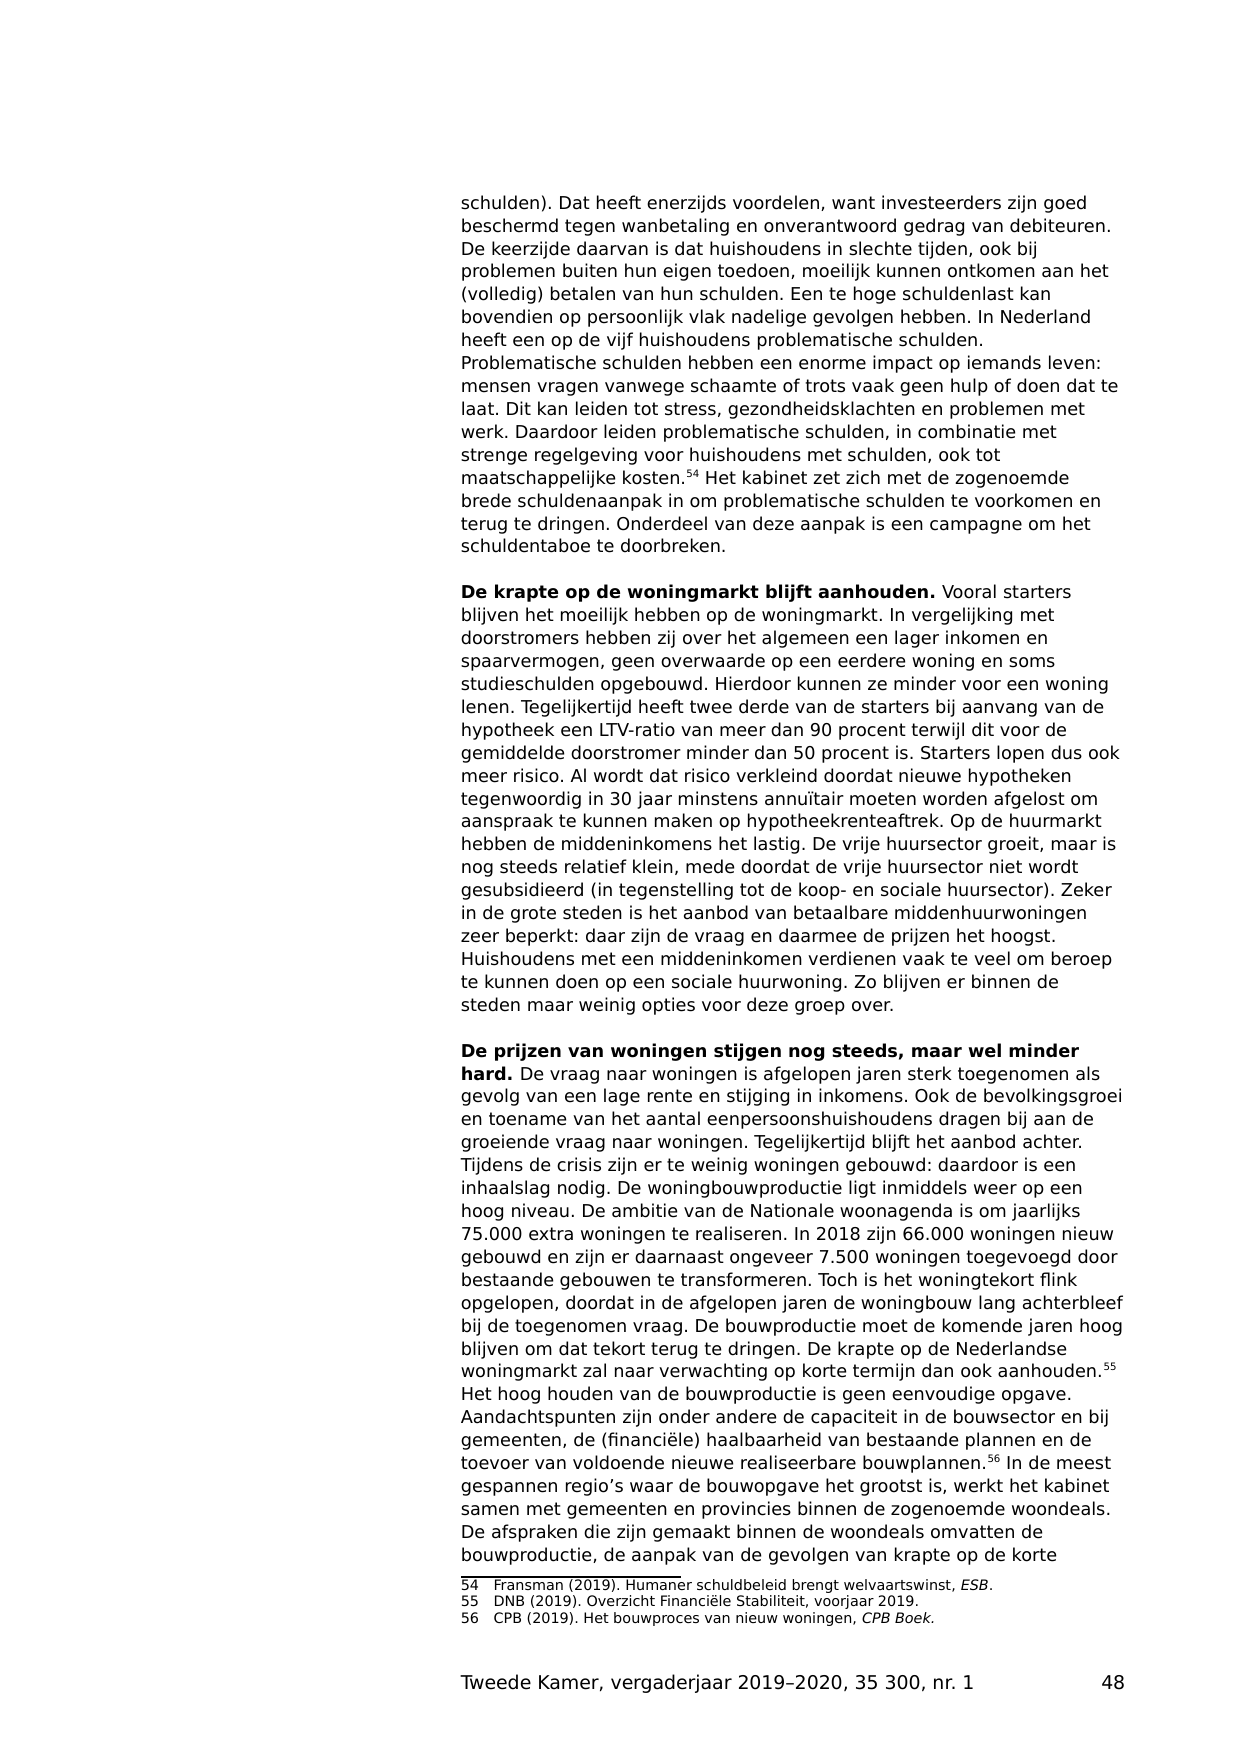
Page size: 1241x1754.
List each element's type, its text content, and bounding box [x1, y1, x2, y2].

text __Fransman (2019). Humaner schuldbeleid brengt welvaartswinst, ESB. [461, 1577, 1125, 1593]
text De prijzen van woningen stijgen nog steeds, maar wel minder hard. De vraag naar woningen is afgelopen jaren sterk toegenomen als gevolg van een lage rente en stijging in inkomens. Ook de bevolkingsgroei en toename van het aantal eenpersoonshuishoudens dragen bij aan de groeiende vraag naar woningen. Tegelijkertijd blijft het aanbod achter. Tijdens de crisis zijn er te weinig woningen gebouwd: daardoor is een inhaalslag nodig. De woningbouwproductie ligt inmiddels weer op een hoog niveau. De ambitie van de Nationale woonagenda is om jaarlijks 75.000 extra woningen te realiseren. In 2018 zijn 66.000 woningen nieuw gebouwd en zijn er daarnaast ongeveer 7.500 woningen toegevoegd door bestaande gebouwen te transformeren. Toch is het woningtekort flink opgelopen, doordat in de afgelopen jaren de woningbouw lang achterbleef bij de toegenomen vraag. De bouwproductie moet de komende jaren hoog blijven om dat tekort terug te dringen. De krapte op de Nederlandse woningmarkt zal naar verwachting op korte termijn dan ook aanhouden. Het hoog houden van de bouwproductie is geen eenvoudige opgave. Aandachtspunten zijn onder andere de capaciteit in de bouwsector en bij gemeenten, de (financiële) haalbaarheid van bestaande plannen en de toevoer van voldoende nieuwe realiseerbare bouwplannen. In de meest gespannen regio’s waar de bouwopgave het grootst is, werkt het kabinet samen met gemeenten en provincies binnen de zogenoemde woondeals. De afspraken die zijn gemaakt binnen de woondeals omvatten de bouwproductie, de aanpak van de gevolgen van krapte op de korte [461, 1039, 1125, 1566]
text schulden). Dat heeft enerzijds voordelen, want investeerders zijn goed beschermd tegen wanbetaling en onverantwoord gedrag van debiteuren. De keerzijde daarvan is dat huishoudens in slechte tijden, ook bij problemen buiten hun eigen toedoen, moeilijk kunnen ontkomen aan het (volledig) betalen van hun schulden. Een te hoge schuldenlast kan bovendien op persoonlijk vlak nadelige gevolgen hebben. In Nederland heeft een op de vijf huishoudens problematische schulden. Problematische schulden hebben een enorme impact op iemands leven: mensen vragen vanwege schaamte of trots vaak geen hulp of doen dat te laat. Dit kan leiden tot stress, gezondheidsklachten en problemen met werk. Daardoor leiden problematische schulden, in combinatie met strenge regelgeving voor huishoudens met schulden, ook tot maatschappelijke kosten. Het kabinet zet zich met de zogenoemde brede schuldenaanpak in om problematische schulden te voorkomen en terug te dringen. Onderdeel van deze aanpak is een campagne om het schuldentaboe te doorbreken. [461, 191, 1125, 557]
text De krapte op de woningmarkt blijft aanhouden. Vooral starters blijven het moeilijk hebben op de woningmarkt. In vergelijking met doorstromers hebben zij over het algemeen een lager inkomen en spaarvermogen, geen overwaarde op een eerdere woning en soms studieschulden opgebouwd. Hierdoor kunnen ze minder voor een woning lenen. Tegelijkertijd heeft twee derde van de starters bij aanvang van de hypotheek een LTV-ratio van meer dan 90 procent terwijl dit voor de gemiddelde doorstromer minder dan 50 procent is. Starters lopen dus ook meer risico. Al wordt dat risico verkleind doordat nieuwe hypotheken tegenwoordig in 30 jaar minstens annuïtair moeten worden afgelost om aanspraak te kunnen maken op hypotheekrenteaftrek. Op de huurmarkt hebben de middeninkomens het lastig. De vrije huursector groeit, maar is nog steeds relatief klein, mede doordat de vrije huursector niet wordt gesubsidieerd (in tegenstelling tot de koop- en sociale huursector). Zeker in de grote steden is het aanbod van betaalbare middenhuurwoningen zeer beperkt: daar zijn de vraag en daarmee de prijzen het hoogst. Huishoudens met een middeninkomen verdienen vaak te veel om beroep te kunnen doen op een sociale huurwoning. Zo blijven er binnen de steden maar weinig opties voor deze groep over. [461, 580, 1125, 1016]
text __DNB (2019). Overzicht Financiële Stabiliteit, voorjaar 2019. [461, 1593, 1125, 1610]
text __CPB (2019). Het bouwproces van nieuw woningen, CPB Boek. [461, 1610, 1125, 1627]
